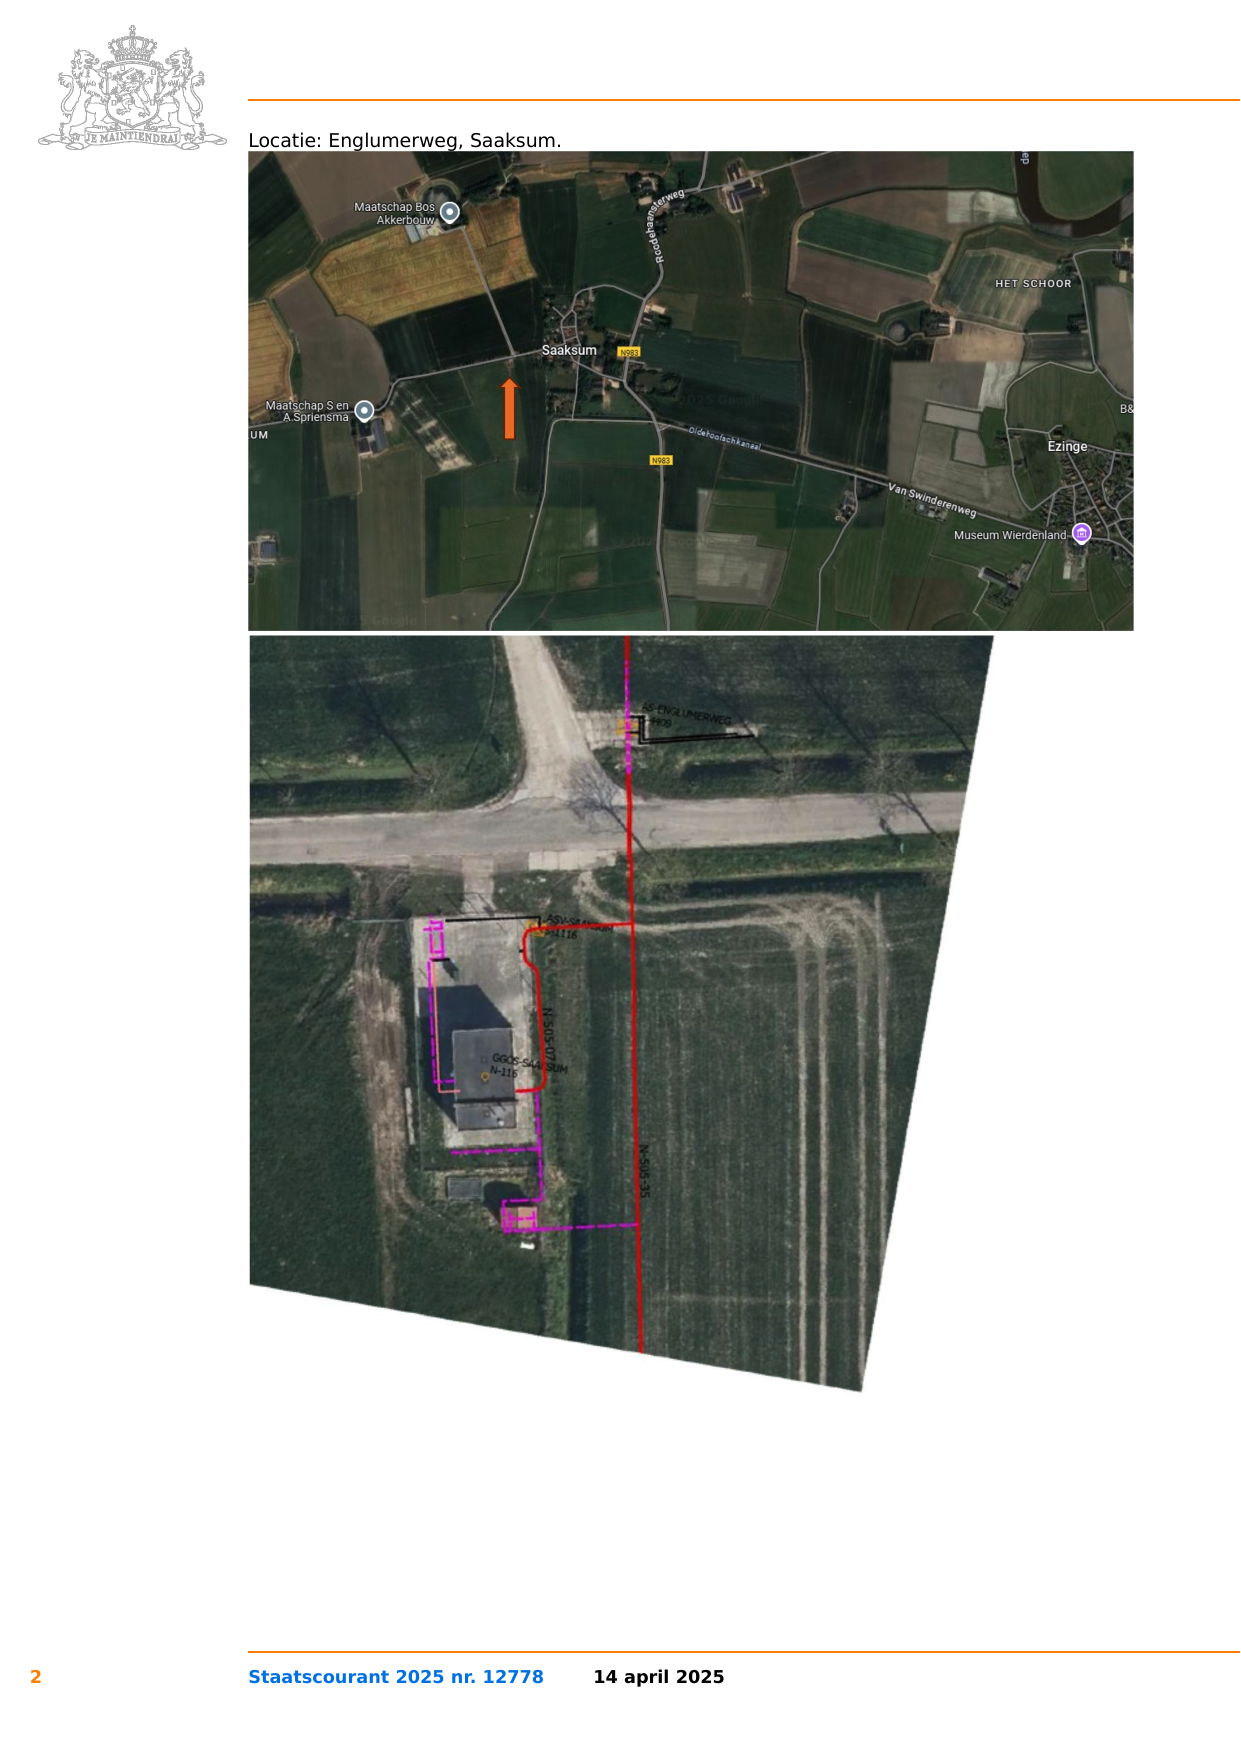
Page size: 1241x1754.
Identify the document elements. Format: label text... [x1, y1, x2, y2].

picture [248, 151, 1134, 631]
picture [38, 25, 227, 150]
text Locatie: Englumerweg, Saaksum. [248, 130, 1163, 1402]
picture [248, 634, 1010, 1403]
